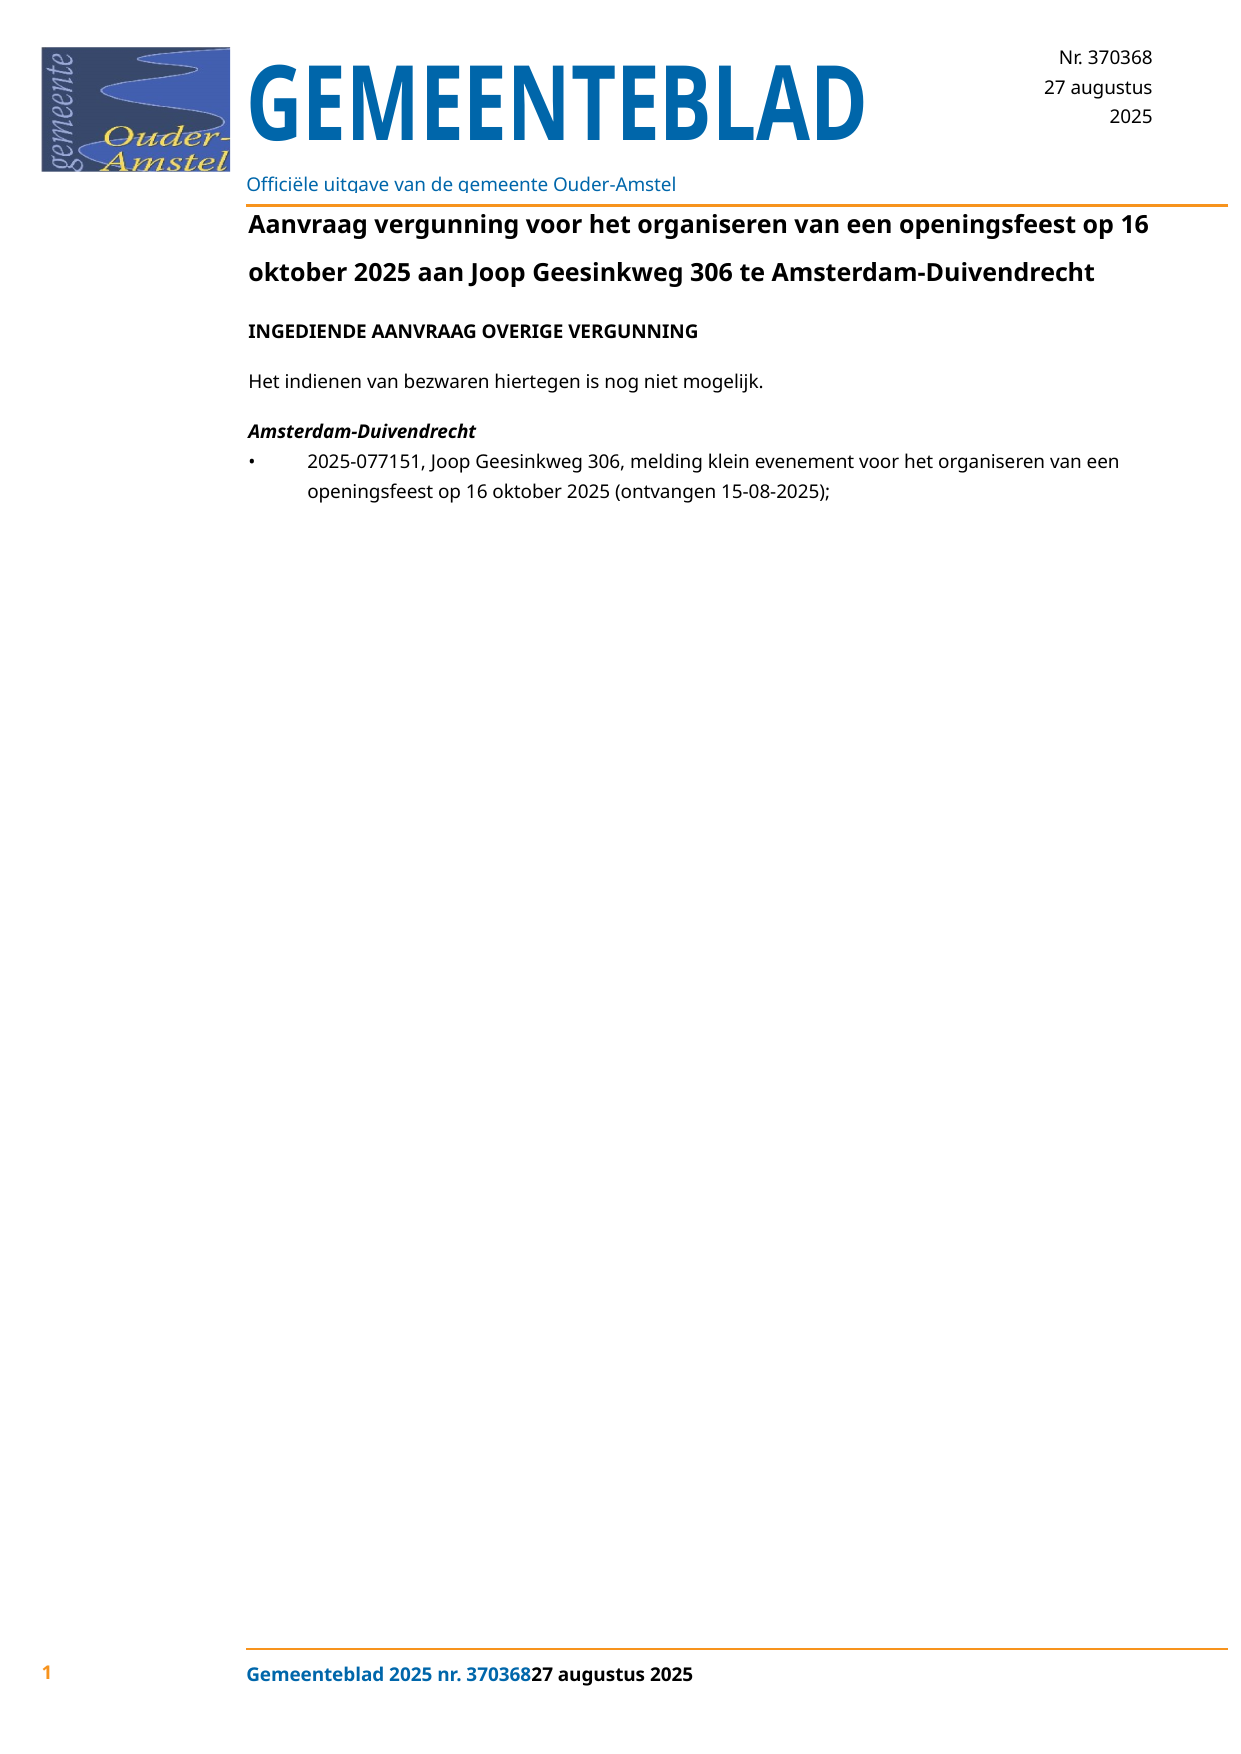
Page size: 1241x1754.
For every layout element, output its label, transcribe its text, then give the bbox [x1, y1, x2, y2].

text Aanvraag vergunning voor het organiseren van een openingsfeest op 16 oktober 2025 aan Joop Geesinkweg 306 te Amsterdam-Duivendrecht [248, 207, 1152, 288]
text Het indienen van bezwaren hiertegen is nog niet mogelijk. [248, 368, 1152, 394]
picture [41, 47, 231, 172]
list 2025-077151, Joop Geesinkweg 306, melding klein evenement voor het organiseren van een openingsfeest op 16 oktober 2025 (ontvangen 15-08-2025); [248, 448, 1152, 504]
text INGEDIENDE AANVRAAG OVERIGE VERGUNNING [248, 318, 1152, 344]
text Amsterdam-Duivendrecht [248, 419, 1152, 444]
